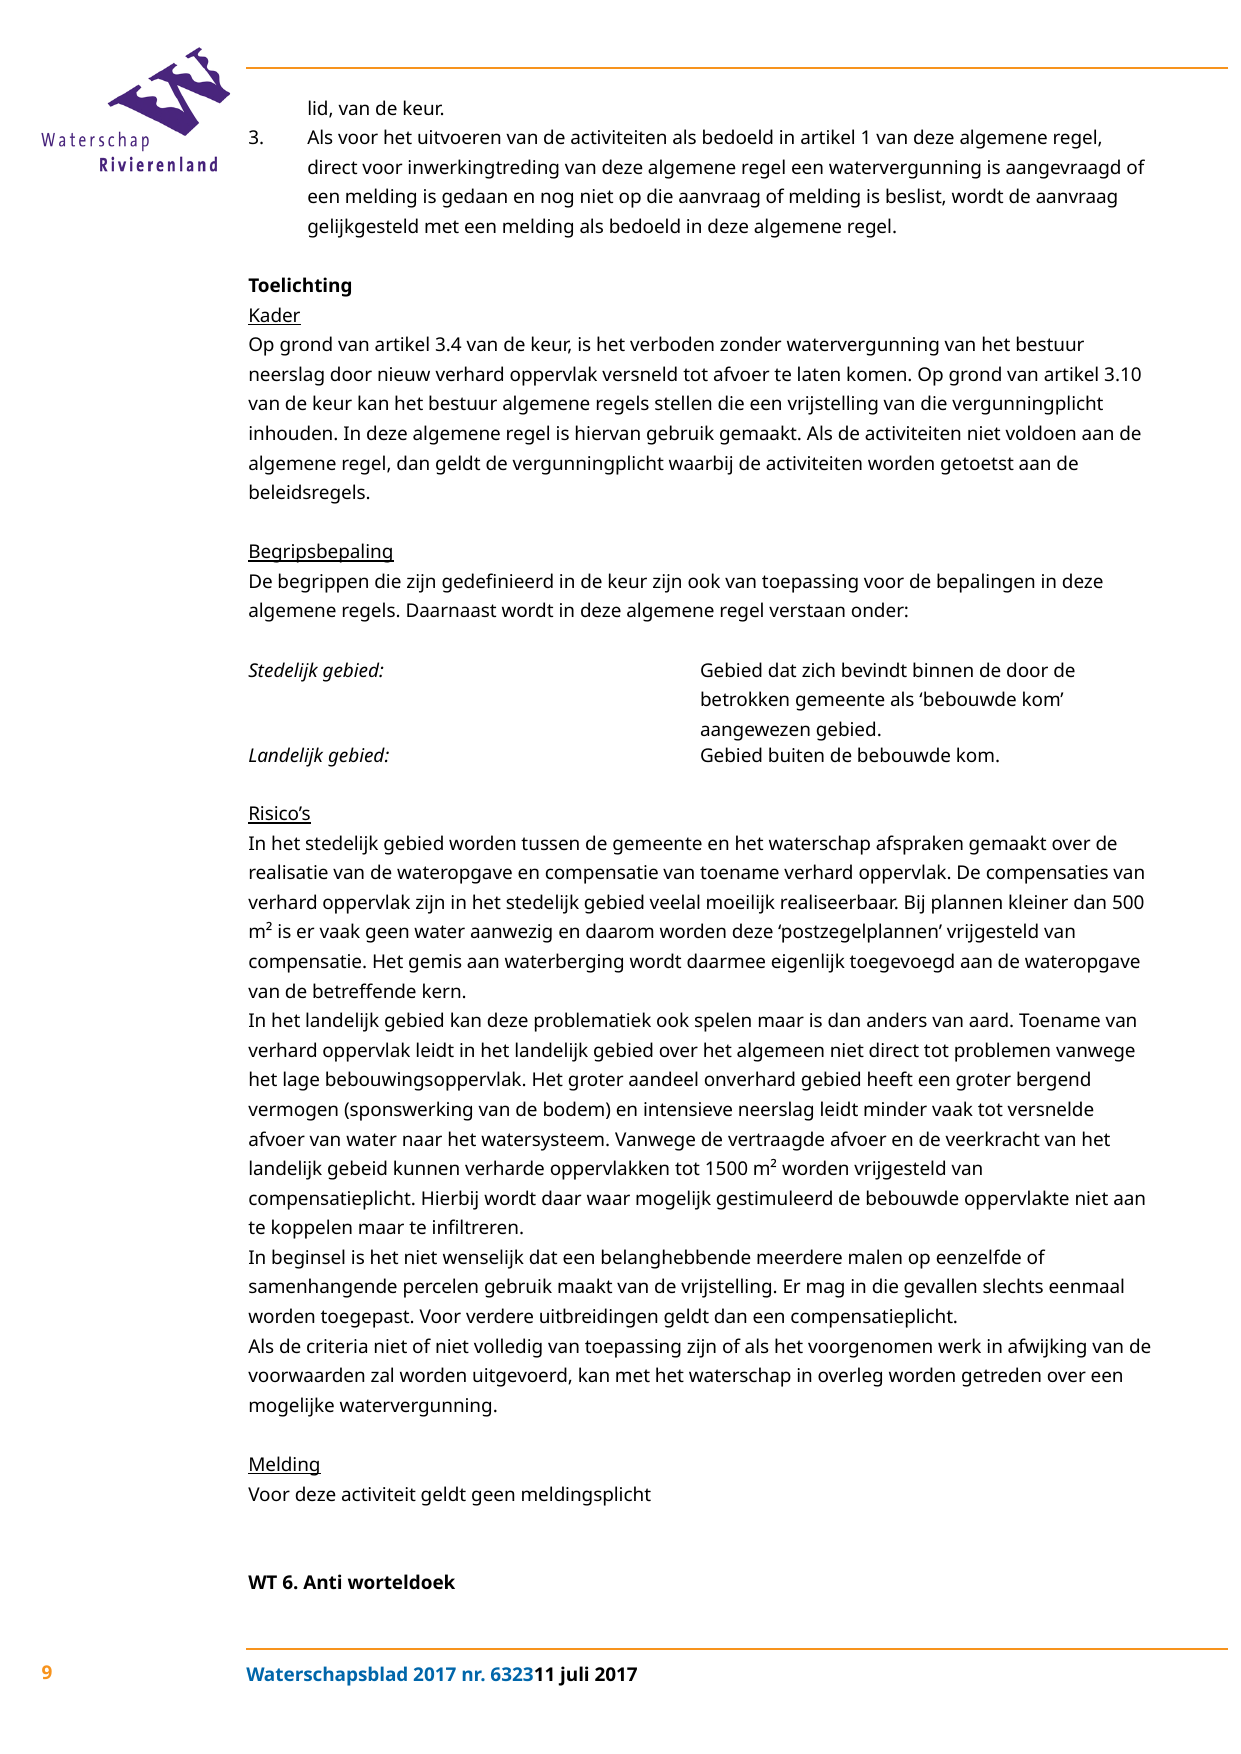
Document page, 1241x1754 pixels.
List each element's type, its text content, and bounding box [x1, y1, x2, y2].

text Toelichting [248, 272, 1152, 298]
text Risico’s [248, 800, 1152, 826]
list Als voor het uitvoeren van de activiteiten als bedoeld in artikel 1 van deze algemene regel, direct voor inwerkingtreding van deze algemene regel een watervergunning is aangevraagd of een melding is gedaan en nog niet op die aanvraag of melding is beslist, wordt de aanvraag gelijkgesteld met een melding als bedoeld in deze algemene regel. [248, 124, 1152, 239]
text Melding [248, 1451, 1152, 1477]
text In het stedelijk gebied worden tussen de gemeente en het waterschap afspraken gemaakt over de realisatie van de wateropgave en compensatie van toename verhard oppervlak. De compensaties van verhard oppervlak zijn in het stedelijk gebied veelal moeilijk realiseerbaar. Bij plannen kleiner dan 500 m² is er vaak geen water aanwezig en daarom worden deze ‘postzegelplannen’ vrijgesteld van compensatie. Het gemis aan waterberging wordt daarmee eigenlijk toegevoegd aan de wateropgave van de betreffende kern. [248, 830, 1152, 1004]
table_cell Gebied buiten de bebouwde kom. [700, 742, 1152, 768]
text Voor deze activiteit geldt geen meldingsplicht [248, 1481, 1152, 1507]
picture [41, 47, 231, 172]
list lid, van de keur. [248, 95, 1152, 121]
text In het landelijk gebied kan deze problematiek ook spelen maar is dan anders van aard. Toename van verhard oppervlak leidt in het landelijk gebied over het algemeen niet direct tot problemen vanwege het lage bebouwingsoppervlak. Het groter aandeel onverhard gebied heeft een groter bergend vermogen (sponswerking van de bodem) en intensieve neerslag leidt minder vaak tot versnelde afvoer van water naar het watersysteem. Vanwege de vertraagde afvoer en de veerkracht van het landelijk gebeid kunnen verharde oppervlakken tot 1500 m² worden vrijgesteld van compensatieplicht. Hierbij wordt daar waar mogelijk gestimuleerd de bebouwde oppervlakte niet aan te koppelen maar te infiltreren. [248, 1007, 1152, 1240]
text Kader [248, 302, 1152, 328]
text In beginsel is het niet wenselijk dat een belanghebbende meerdere malen op eenzelfde of samenhangende percelen gebruik maakt van de vrijstelling. Er mag in die gevallen slechts eenmaal worden toegepast. Voor verdere uitbreidingen geldt dan een compensatieplicht. [248, 1244, 1152, 1329]
text Begripsbepaling [248, 538, 1152, 564]
table_header Stedelijk gebied: [248, 657, 700, 742]
text WT 6. Anti worteldoek [248, 1569, 1152, 1595]
text De begrippen die zijn gedefinieerd in de keur zijn ook van toepassing voor de bepalingen in deze algemene regels. Daarnaast wordt in deze algemene regel verstaan onder: [248, 568, 1152, 623]
text Als de criteria niet of niet volledig van toepassing zijn of als het voorgenomen werk in afwijking van de voorwaarden zal worden uitgevoerd, kan met het waterschap in overleg worden getreden over een mogelijke watervergunning. [248, 1333, 1152, 1418]
text Op grond van artikel 3.4 van de keur, is het verboden zonder watervergunning van het bestuur neerslag door nieuw verhard oppervlak versneld tot afvoer te laten komen. Op grond van artikel 3.10 van de keur kan het bestuur algemene regels stellen die een vrijstelling van die vergunningplicht inhouden. In deze algemene regel is hiervan gebruik gemaakt. Als de activiteiten niet voldoen aan de algemene regel, dan geldt de vergunningplicht waarbij de activiteiten worden getoetst aan de beleidsregels. [248, 331, 1152, 505]
table_cell Landelijk gebied: [248, 742, 700, 768]
table_header Gebied dat zich bevindt binnen de door de betrokken gemeente als ‘bebouwde kom’ aangewezen gebied. [700, 657, 1152, 742]
